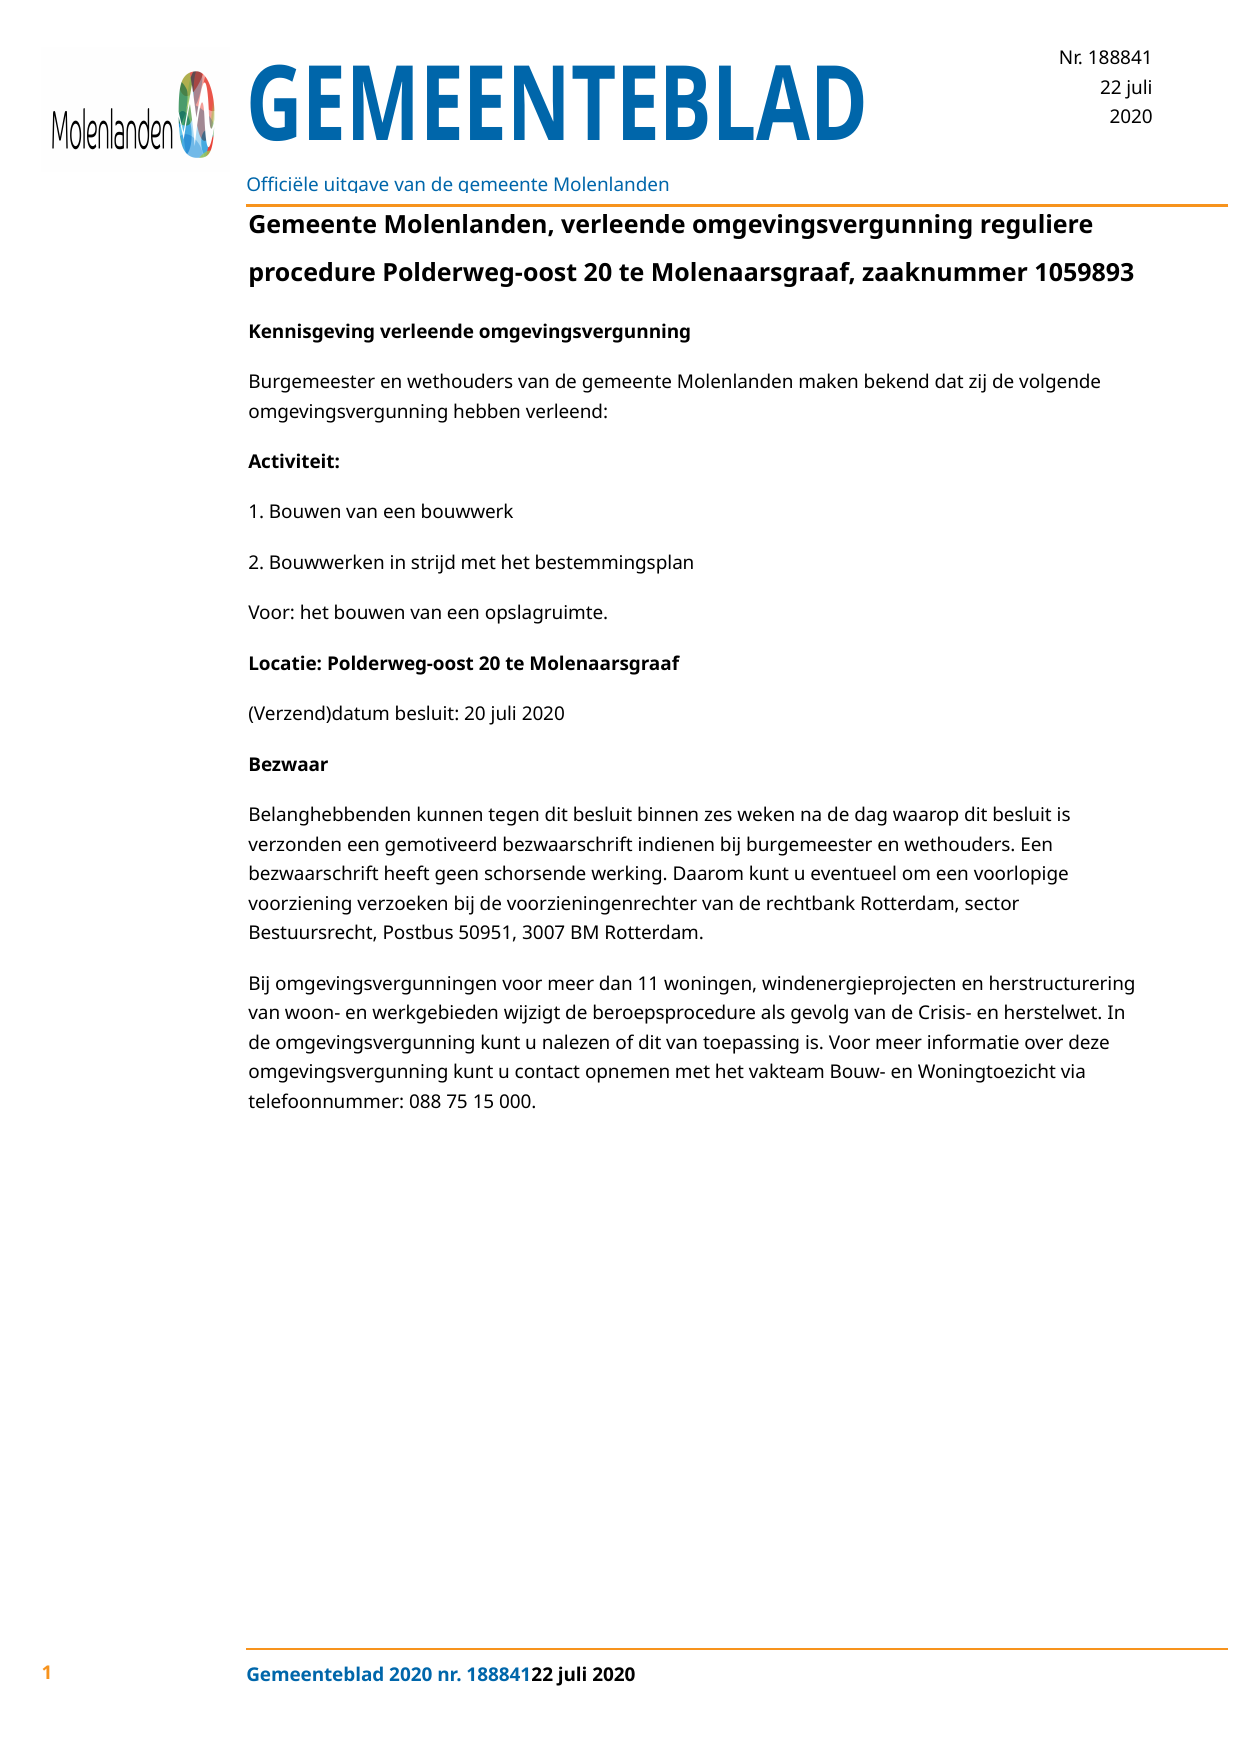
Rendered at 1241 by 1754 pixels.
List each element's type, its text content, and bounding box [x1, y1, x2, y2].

text 1. Bouwen van een bouwwerk [248, 499, 1152, 524]
text Locatie: Polderweg-oost 20 te Molenaarsgraaf [248, 650, 1152, 676]
text 2. Bouwwerken in strijd met het bestemmingsplan [248, 549, 1152, 575]
text Bij omgevingsvergunningen voor meer dan 11 woningen, windenergieprojecten en herstructurering van woon- en werkgebieden wijzigt de beroepsprocedure als gevolg van de Crisis- en herstelwet. In de omgevingsvergunning kunt u nalezen of dit van toepassing is. Voor meer informatie over deze omgevingsvergunning kunt u contact opnemen met het vakteam Bouw- en Woningtoezicht via telefoonnummer: 088 75 15 000. [248, 970, 1152, 1114]
text Bezwaar [248, 751, 1152, 777]
text (Verzend)datum besluit: 20 juli 2020 [248, 700, 1152, 726]
text Belanghebbenden kunnen tegen dit besluit binnen zes weken na de dag waarop dit besluit is verzonden een gemotiveerd bezwaarschrift indienen bij burgemeester en wethouders. Een bezwaarschrift heeft geen schorsende werking. Daarom kunt u eventueel om een voorlopige voorziening verzoeken bij de voorzieningenrechter van de rechtbank Rotterdam, sector Bestuursrecht, Postbus 50951, 3007 BM Rotterdam. [248, 801, 1152, 945]
text Gemeente Molenlanden, verleende omgevingsvergunning reguliere procedure Polderweg-oost 20 te Molenaarsgraaf, zaaknummer 1059893 [248, 207, 1152, 288]
text Burgemeester en wethouders van de gemeente Molenlanden maken bekend dat zij de volgende omgevingsvergunning hebben verleend: [248, 368, 1152, 424]
text Activiteit: [248, 448, 1152, 474]
text Voor: het bouwen van een opslagruimte. [248, 599, 1152, 625]
text Kennisgeving verleende omgevingsvergunning [248, 318, 1152, 344]
picture [41, 47, 231, 172]
